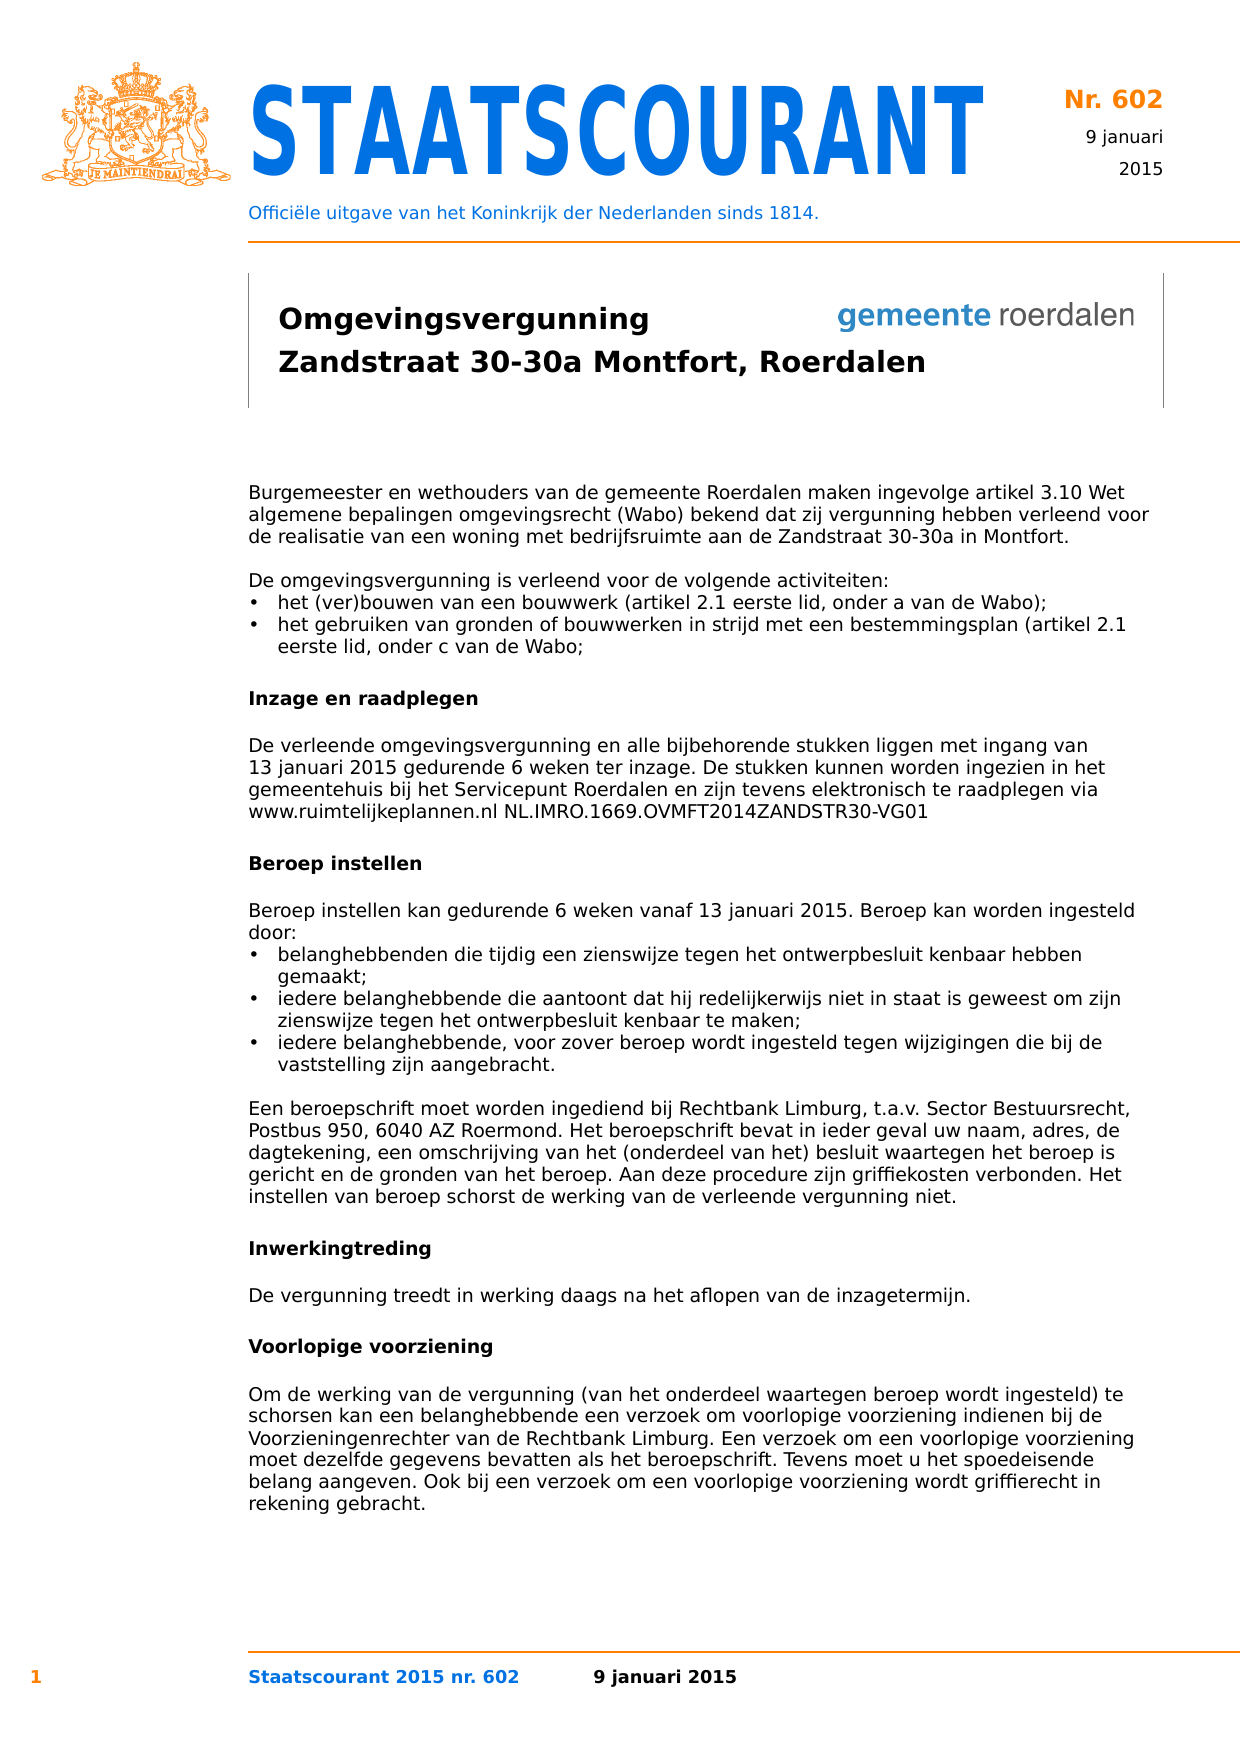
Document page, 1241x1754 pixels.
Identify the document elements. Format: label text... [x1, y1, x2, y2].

text De omgevingsvergunning is verleend voor de volgende activiteiten: [248, 570, 1163, 592]
text • belanghebbenden die tijdig een zienswijze tegen het ontwerpbesluit kenbaar hebben gemaakt; [248, 944, 1163, 988]
text De vergunning treedt in werking daags na het aflopen van de inzagetermijn. [248, 1284, 1163, 1306]
table_cell 2015 [998, 153, 1240, 203]
text Burgemeester en wethouders van de gemeente Roerdalen maken ingevolge artikel 3.10 Wet algemene bepalingen omgevingsrecht (Wabo) bekend dat zij vergunning hebben verleend voor de realisatie van een woning met bedrijfsruimte aan de Zandstraat 30-30a in Montfort. [248, 482, 1163, 548]
subtitle Inwerkingtreding [248, 1237, 1163, 1259]
text Om de werking van de vergunning (van het onderdeel waartegen beroep wordt ingesteld) te schorsen kan een belanghebbende een verzoek om voorlopige voorziening indienen bij de Voorzieningenrechter van de Rechtbank Limburg. Een verzoek om een voorlopige voorziening moet dezelfde gegevens bevatten als het beroepschrift. Tevens moet u het spoedeisende belang aangeven. Ook bij een verzoek om een voorlopige voorziening wordt griffierecht in rekening gebracht. [248, 1383, 1163, 1515]
table_header Nr. 602 [998, 62, 1240, 121]
table_cell 9 januari [998, 121, 1240, 153]
table_cell Officiële uitgave van het Koninkrijk der Nederlanden sinds 1814. [248, 203, 1240, 241]
picture [41, 62, 231, 186]
picture [838, 302, 1134, 332]
table_header [25, 62, 248, 241]
table_header STAATSCOURANT [248, 62, 998, 203]
text • iedere belanghebbende die aantoont dat hij redelijkerwijs niet in staat is geweest om zijn zienswijze tegen het ontwerpbesluit kenbaar te maken; [248, 988, 1163, 1032]
subtitle Inzage en raadplegen [248, 688, 1163, 710]
text Beroep instellen kan gedurende 6 weken vanaf 13 januari 2015. Beroep kan worden ingesteld door: [248, 900, 1163, 944]
text • het (ver)bouwen van een bouwwerk (artikel 2.1 eerste lid, onder a van de Wabo); [248, 592, 1163, 614]
text Een beroepschrift moet worden ingediend bij Rechtbank Limburg, t.a.v. Sector Bestuursrecht, Postbus 950, 6040 AZ Roermond. Het beroepschrift bevat in ieder geval uw naam, adres, de dagtekening, een omschrijving van het (onderdeel van het) besluit waartegen het beroep is gericht en de gronden van het beroep. Aan deze procedure zijn griffiekosten verbonden. Het instellen van beroep schorst de werking van de verleende vergunning niet. [248, 1098, 1163, 1207]
subtitle Beroep instellen [248, 853, 1163, 875]
text • iedere belanghebbende, voor zover beroep wordt ingesteld tegen wijzigingen die bij de vaststelling zijn aangebracht. [248, 1032, 1163, 1076]
text • het gebruiken van gronden of bouwwerken in strijd met een bestemmingsplan (artikel 2.1 eerste lid, onder c van de Wabo; [248, 614, 1163, 658]
subtitle Omgevingsvergunning Zandstraat 30-30a Montfort, Roerdalen [249, 273, 1163, 408]
text De verleende omgevingsvergunning en alle bijbehorende stukken liggen met ingang van 13 januari 2015 gedurende 6 weken ter inzage. De stukken kunnen worden ingezien in het gemeentehuis bij het Servicepunt Roerdalen en zijn tevens elektronisch te raadplegen via www.ruimtelijkeplannen.nl NL.IMRO.1669.OVMFT2014ZANDSTR30-VG01 [248, 735, 1163, 823]
subtitle Voorlopige voorziening [248, 1336, 1163, 1358]
